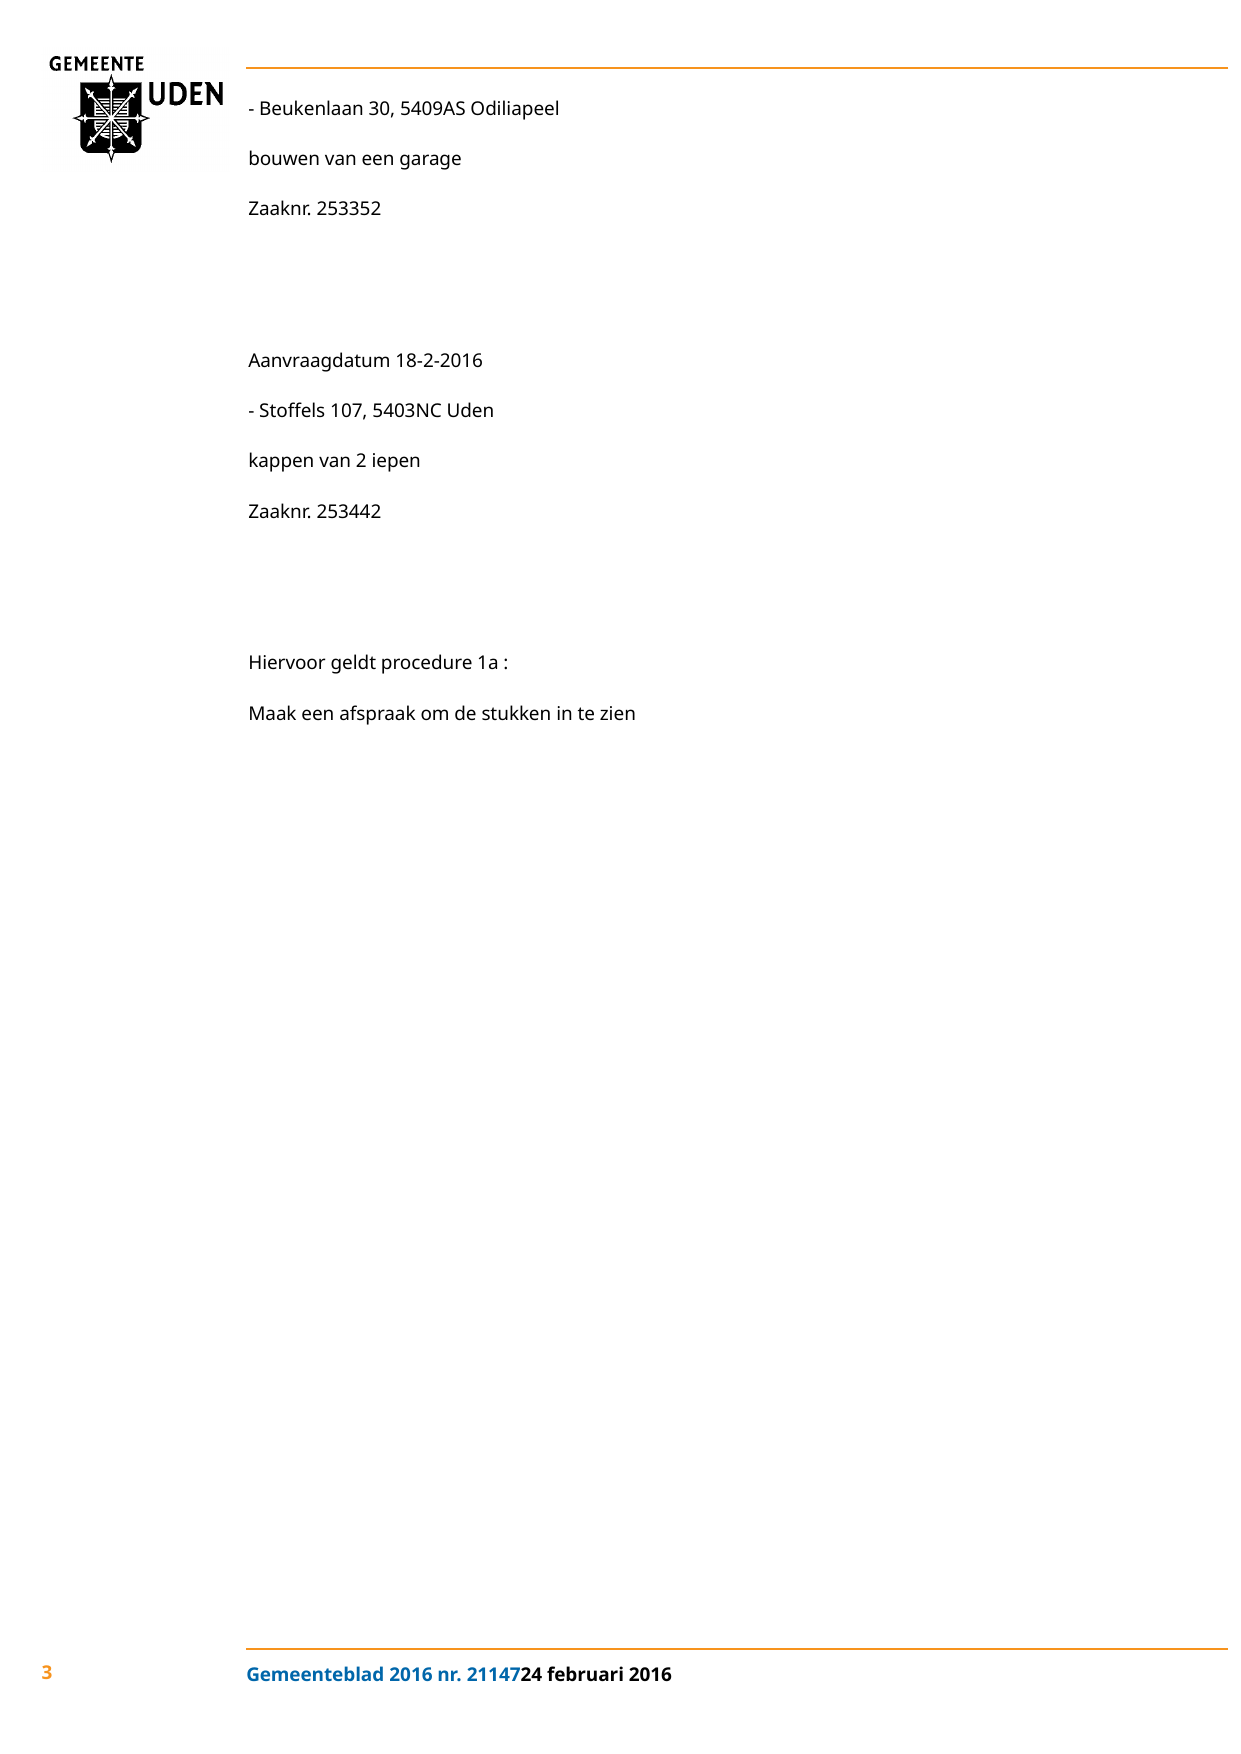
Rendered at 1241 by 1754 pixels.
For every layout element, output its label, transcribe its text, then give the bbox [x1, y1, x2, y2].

picture [41, 47, 231, 172]
text Zaaknr. 253352 [248, 196, 1152, 221]
text bouwen van een garage [248, 145, 1152, 171]
text Aanvraagdatum 18-2-2016 [248, 347, 1152, 373]
text - Stoffels 107, 5403NC Uden [248, 397, 1152, 423]
text Zaaknr. 253442 [248, 498, 1152, 524]
text kappen van 2 iepen [248, 448, 1152, 473]
text Maak een afspraak om de stukken in te zien [248, 700, 1152, 726]
text - Beukenlaan 30, 5409AS Odiliapeel [248, 95, 1152, 121]
text Hiervoor geldt procedure 1a : [248, 649, 1152, 675]
